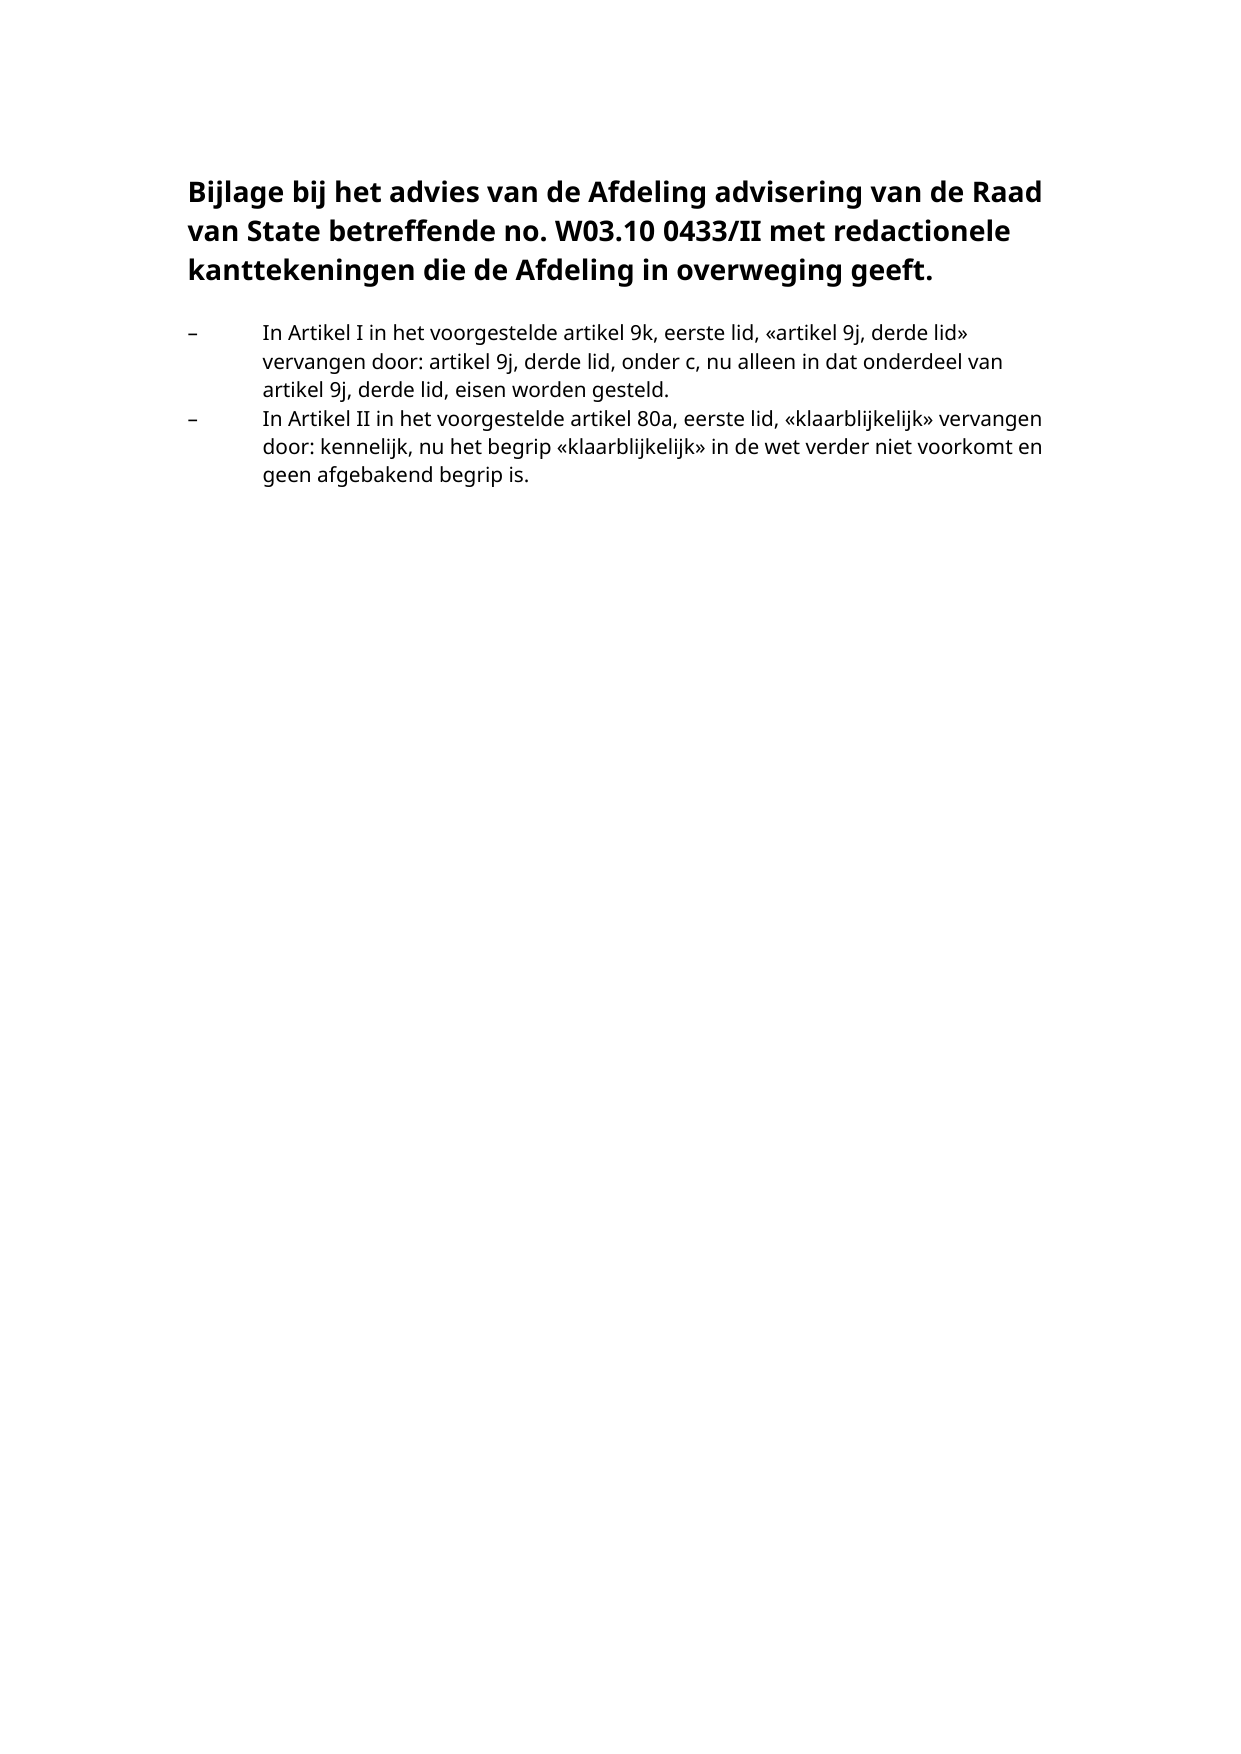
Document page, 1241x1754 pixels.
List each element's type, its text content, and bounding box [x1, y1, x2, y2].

list In Artikel I in het voorgestelde artikel 9k, eerste lid, «artikel 9j, derde lid» vervangen door: artikel 9j, derde lid, onder c, nu alleen in dat onderdeel van artikel 9j, derde lid, eisen worden gesteld. [187, 318, 1053, 404]
list In Artikel II in het voorgestelde artikel 80a, eerste lid, «klaarblijkelijk» vervangen door: kennelijk, nu het begrip «klaarblijkelijk» in de wet verder niet voorkomt en geen afgebakend begrip is. [187, 404, 1053, 489]
subtitle Bijlage bij het advies van de Afdeling advisering van de Raad van State betreffende no. W03.10 0433/II met redactionele kanttekeningen die de Afdeling in overweging geeft. [187, 172, 1053, 288]
